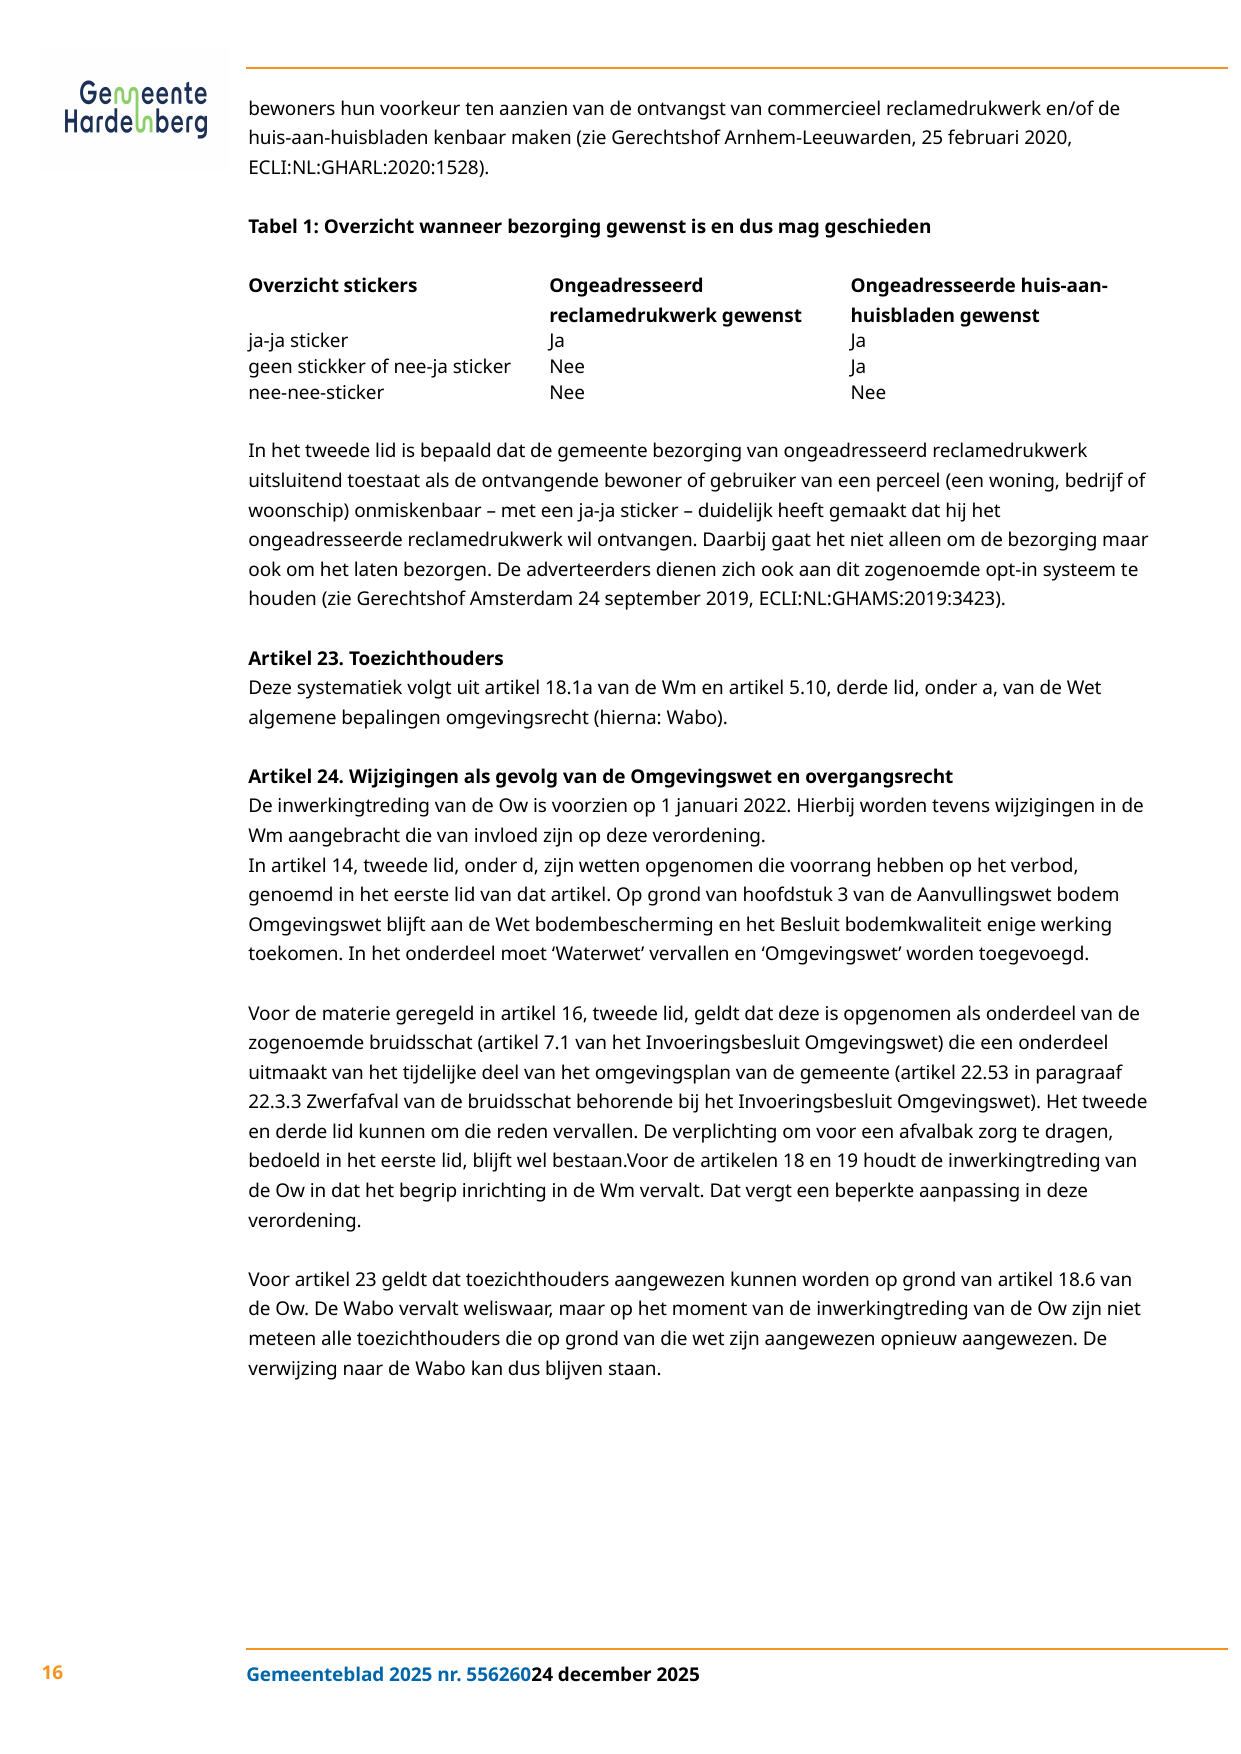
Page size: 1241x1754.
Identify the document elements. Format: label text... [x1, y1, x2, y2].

table_cell Nee [549, 354, 850, 379]
table_cell nee-nee-sticker [248, 379, 549, 405]
table_cell Nee [850, 379, 1152, 405]
text Artikel 23. Toezichthouders [248, 645, 1152, 671]
table_cell Ja [850, 354, 1152, 379]
text Artikel 24. Wijzigingen als gevolg van de Omgevingswet en overgangsrecht [248, 763, 1152, 789]
table_cell ja-ja sticker [248, 328, 549, 353]
table_cell geen stickker of nee-ja sticker [248, 354, 549, 379]
picture [41, 47, 231, 172]
table_cell Nee [549, 379, 850, 405]
text In het tweede lid is bepaald dat de gemeente bezorging van ongeadresseerd reclamedrukwerk uitsluitend toestaat als de ontvangende bewoner of gebruiker van een perceel (een woning, bedrijf of woonschip) onmiskenbaar – met een ja-ja sticker – duidelijk heeft gemaakt dat hij het ongeadresseerde reclamedrukwerk wil ontvangen. Daarbij gaat het niet alleen om de bezorging maar ook om het laten bezorgen. De adverteerders dienen zich ook aan dit zogenoemde opt-in systeem te houden (zie Gerechtshof Amsterdam 24 september 2019, ECLI:NL:GHAMS:2019:3423). [248, 438, 1152, 611]
text Deze systematiek volgt uit artikel 18.1a van de Wm en artikel 5.10, derde lid, onder a, van de Wet algemene bepalingen omgevingsrecht (hierna: Wabo). [248, 674, 1152, 730]
table_header Ongeadresseerd reclamedrukwerk gewenst [549, 273, 850, 328]
text Voor artikel 23 geldt dat toezichthouders aangewezen kunnen worden op grond van artikel 18.6 van de Ow. De Wabo vervalt weliswaar, maar op het moment van de inwerkingtreding van de Ow zijn niet meteen alle toezichthouders die op grond van die wet zijn aangewezen opnieuw aangewezen. De verwijzing naar de Wabo kan dus blijven staan. [248, 1266, 1152, 1381]
text bewoners hun voorkeur ten aanzien van de ontvangst van commercieel reclamedrukwerk en/of de huis-aan-huisbladen kenbaar maken (zie Gerechtshof Arnhem-Leeuwarden, 25 februari 2020, ECLI:NL:GHARL:2020:1528). [248, 95, 1152, 180]
text In artikel 14, tweede lid, onder d, zijn wetten opgenomen die voorrang hebben op het verbod, genoemd in het eerste lid van dat artikel. Op grond van hoofdstuk 3 van de Aanvullingswet bodem Omgevingswet blijft aan de Wet bodembescherming en het Besluit bodemkwaliteit enige werking toekomen. In het onderdeel moet ‘Waterwet’ vervallen en ‘Omgevingswet’ worden toegevoegd. [248, 852, 1152, 966]
text De inwerkingtreding van de Ow is voorzien op 1 januari 2022. Hierbij worden tevens wijzigingen in de Wm aangebracht die van invloed zijn op deze verordening. [248, 793, 1152, 848]
table_header Ongeadresseerde huis-aan-huisbladen gewenst [850, 273, 1152, 328]
table_header Overzicht stickers [248, 273, 549, 328]
text Tabel 1: Overzicht wanneer bezorging gewenst is en dus mag geschieden [248, 213, 1152, 239]
table_cell Ja [850, 328, 1152, 353]
text Voor de materie geregeld in artikel 16, tweede lid, geldt dat deze is opgenomen als onderdeel van de zogenoemde bruidsschat (artikel 7.1 van het Invoeringsbesluit Omgevingswet) die een onderdeel uitmaakt van het tijdelijke deel van het omgevingsplan van de gemeente (artikel 22.53 in paragraaf 22.3.3 Zwerfafval van de bruidsschat behorende bij het Invoeringsbesluit Omgevingswet). Het tweede en derde lid kunnen om die reden vervallen. De verplichting om voor een afvalbak zorg te dragen, bedoeld in het eerste lid, blijft wel bestaan.Voor de artikelen 18 en 19 houdt de inwerkingtreding van de Ow in dat het begrip inrichting in de Wm vervalt. Dat vergt een beperkte aanpassing in deze verordening. [248, 1000, 1152, 1233]
table_cell Ja [549, 328, 850, 353]
